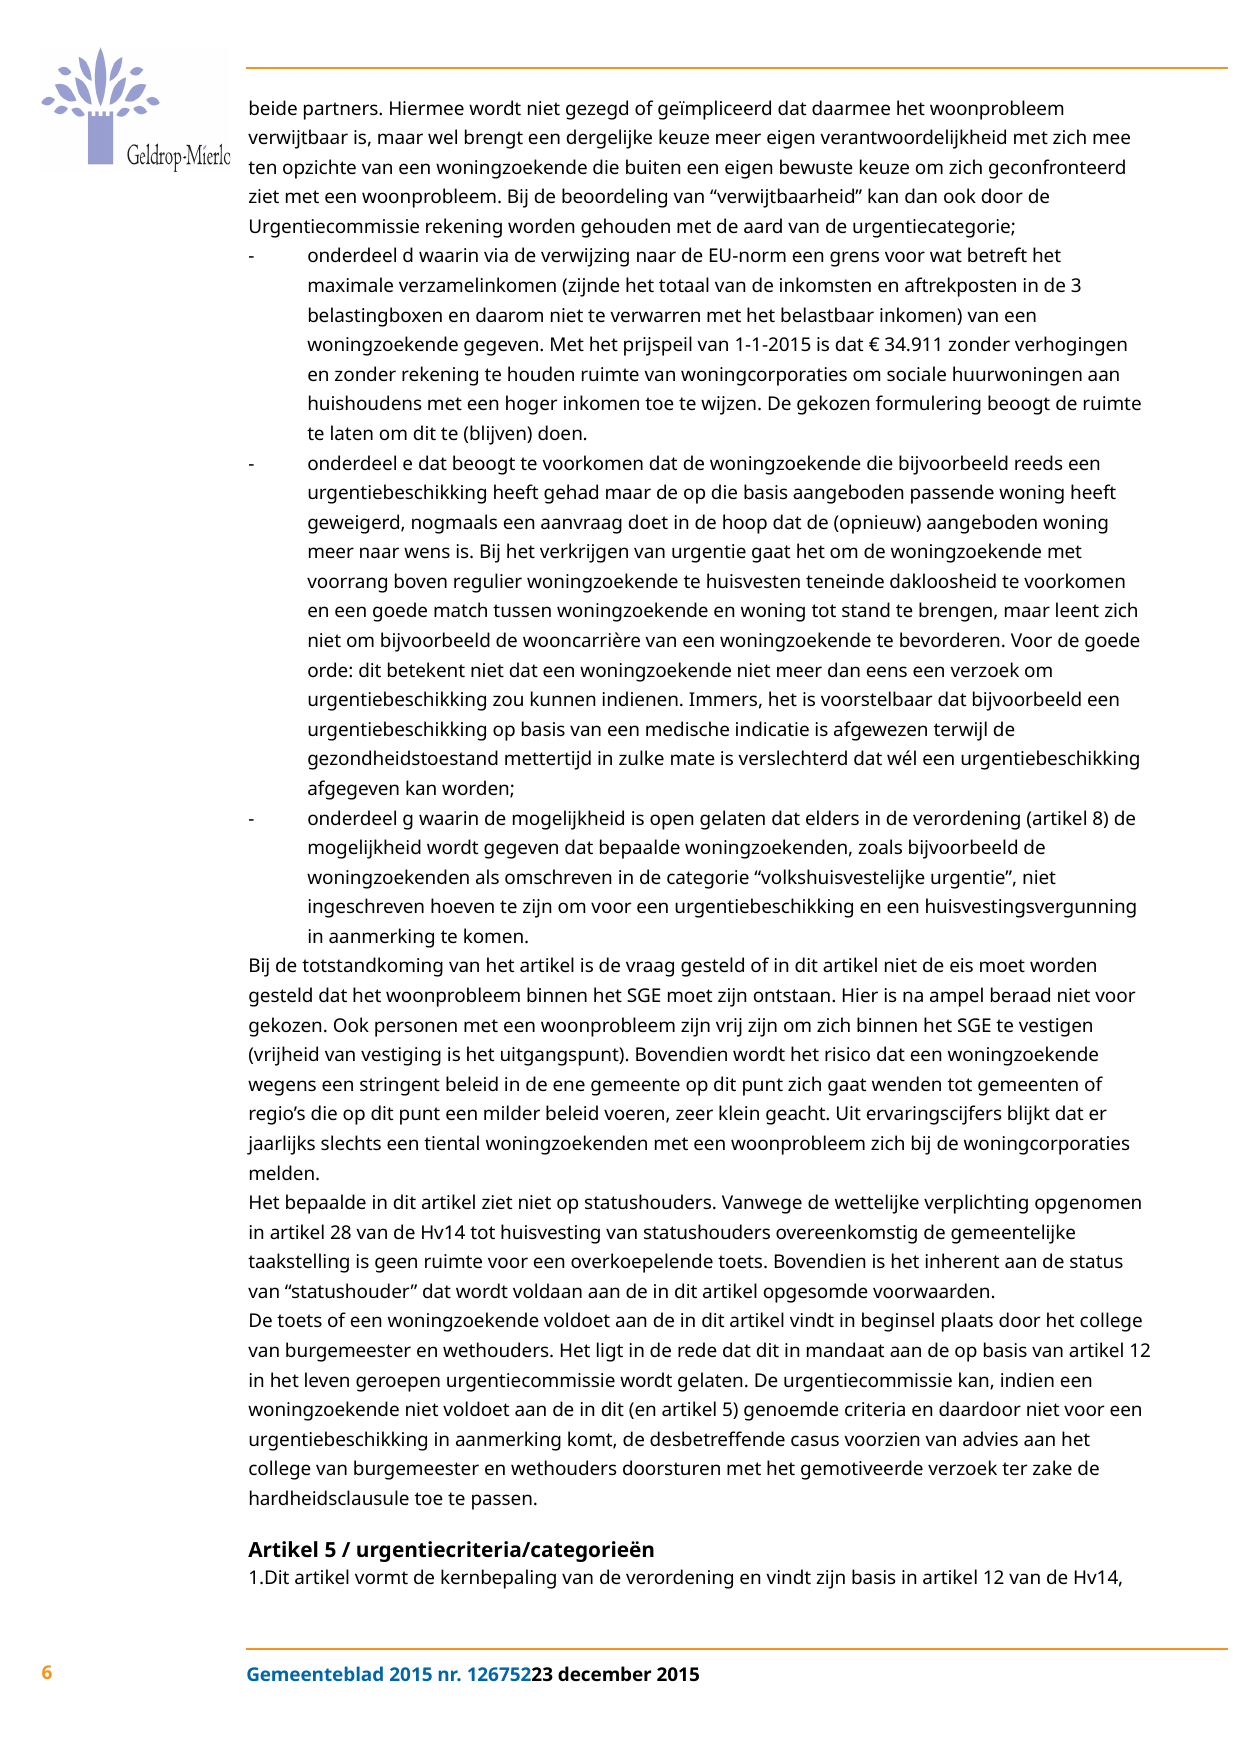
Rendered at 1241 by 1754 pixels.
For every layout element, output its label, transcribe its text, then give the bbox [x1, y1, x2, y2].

text Het bepaalde in dit artikel ziet niet op statushouders. Vanwege de wettelijke verplichting opgenomen in artikel 28 van de Hv14 tot huisvesting van statushouders overeenkomstig de gemeentelijke taakstelling is geen ruimte voor een overkoepelende toets. Bovendien is het inherent aan de status van “statushouder” dat wordt voldaan aan de in dit artikel opgesomde voorwaarden. [248, 1189, 1152, 1304]
text 1.Dit artikel vormt de kernbepaling van de verordening en vindt zijn basis in artikel 12 van de Hv14, [248, 1564, 1152, 1590]
text beide partners. Hiermee wordt niet gezegd of geïmpliceerd dat daarmee het woonprobleem verwijtbaar is, maar wel brengt een dergelijke keuze meer eigen verantwoordelijkheid met zich mee ten opzichte van een woningzoekende die buiten een eigen bewuste keuze om zich geconfronteerd ziet met een woonprobleem. Bij de beoordeling van “verwijtbaarheid” kan dan ook door de Urgentiecommissie rekening worden gehouden met de aard van de urgentiecategorie; [248, 95, 1152, 239]
text Bij de totstandkoming van het artikel is de vraag gesteld of in dit artikel niet de eis moet worden gesteld dat het woonprobleem binnen het SGE moet zijn ontstaan. Hier is na ampel beraad niet voor gekozen. Ook personen met een woonprobleem zijn vrij zijn om zich binnen het SGE te vestigen (vrijheid van vestiging is het uitgangspunt). Bovendien wordt het risico dat een woningzoekende wegens een stringent beleid in de ene gemeente op dit punt zich gaat wenden tot gemeenten of regio’s die op dit punt een milder beleid voeren, zeer klein geacht. Uit ervaringscijfers blijkt dat er jaarlijks slechts een tiental woningzoekenden met een woonprobleem zich bij de woningcorporaties melden. [248, 953, 1152, 1186]
text De toets of een woningzoekende voldoet aan de in dit artikel vindt in beginsel plaats door het college van burgemeester en wethouders. Het ligt in de rede dat dit in mandaat aan de op basis van artikel 12 in het leven geroepen urgentiecommissie wordt gelaten. De urgentiecommissie kan, indien een woningzoekende niet voldoet aan de in dit (en artikel 5) genoemde criteria en daardoor niet voor een urgentiebeschikking in aanmerking komt, de desbetreffende casus voorzien van advies aan het college van burgemeester en wethouders doorsturen met het gemotiveerde verzoek ter zake de hardheidsclausule toe te passen. [248, 1308, 1152, 1511]
list onderdeel e dat beoogt te voorkomen dat de woningzoekende die bijvoorbeeld reeds een urgentiebeschikking heeft gehad maar de op die basis aangeboden passende woning heeft geweigerd, nogmaals een aanvraag doet in de hoop dat de (opnieuw) aangeboden woning meer naar wens is. Bij het verkrijgen van urgentie gaat het om de woningzoekende met voorrang boven regulier woningzoekende te huisvesten teneinde dakloosheid te voorkomen en een goede match tussen woningzoekende en woning tot stand te brengen, maar leent zich niet om bijvoorbeeld de wooncarrière van een woningzoekende te bevorderen. Voor de goede orde: dit betekent niet dat een woningzoekende niet meer dan eens een verzoek om urgentiebeschikking zou kunnen indienen. Immers, het is voorstelbaar dat bijvoorbeeld een urgentiebeschikking op basis van een medische indicatie is afgewezen terwijl de gezondheidstoestand mettertijd in zulke mate is verslechterd dat wél een urgentiebeschikking afgegeven kan worden; [248, 450, 1152, 801]
list onderdeel d waarin via de verwijzing naar de EU-norm een grens voor wat betreft het maximale verzamelinkomen (zijnde het totaal van de inkomsten en aftrekposten in de 3 belastingboxen en daarom niet te verwarren met het belastbaar inkomen) van een woningzoekende gegeven. Met het prijspeil van 1-1-2015 is dat € 34.911 zonder verhogingen en zonder rekening te houden ruimte van woningcorporaties om sociale huurwoningen aan huishoudens met een hoger inkomen toe te wijzen. De gekozen formulering beoogt de ruimte te laten om dit te (blijven) doen. [248, 243, 1152, 446]
picture [41, 47, 231, 172]
list onderdeel g waarin de mogelijkheid is open gelaten dat elders in de verordening (artikel 8) de mogelijkheid wordt gegeven dat bepaalde woningzoekenden, zoals bijvoorbeeld de woningzoekenden als omschreven in de categorie “volkshuisvestelijke urgentie”, niet ingeschreven hoeven te zijn om voor een urgentiebeschikking en een huisvestingsvergunning in aanmerking te komen. [248, 805, 1152, 949]
text Artikel 5 / urgentiecriteria/categorieën [248, 1536, 1152, 1564]
